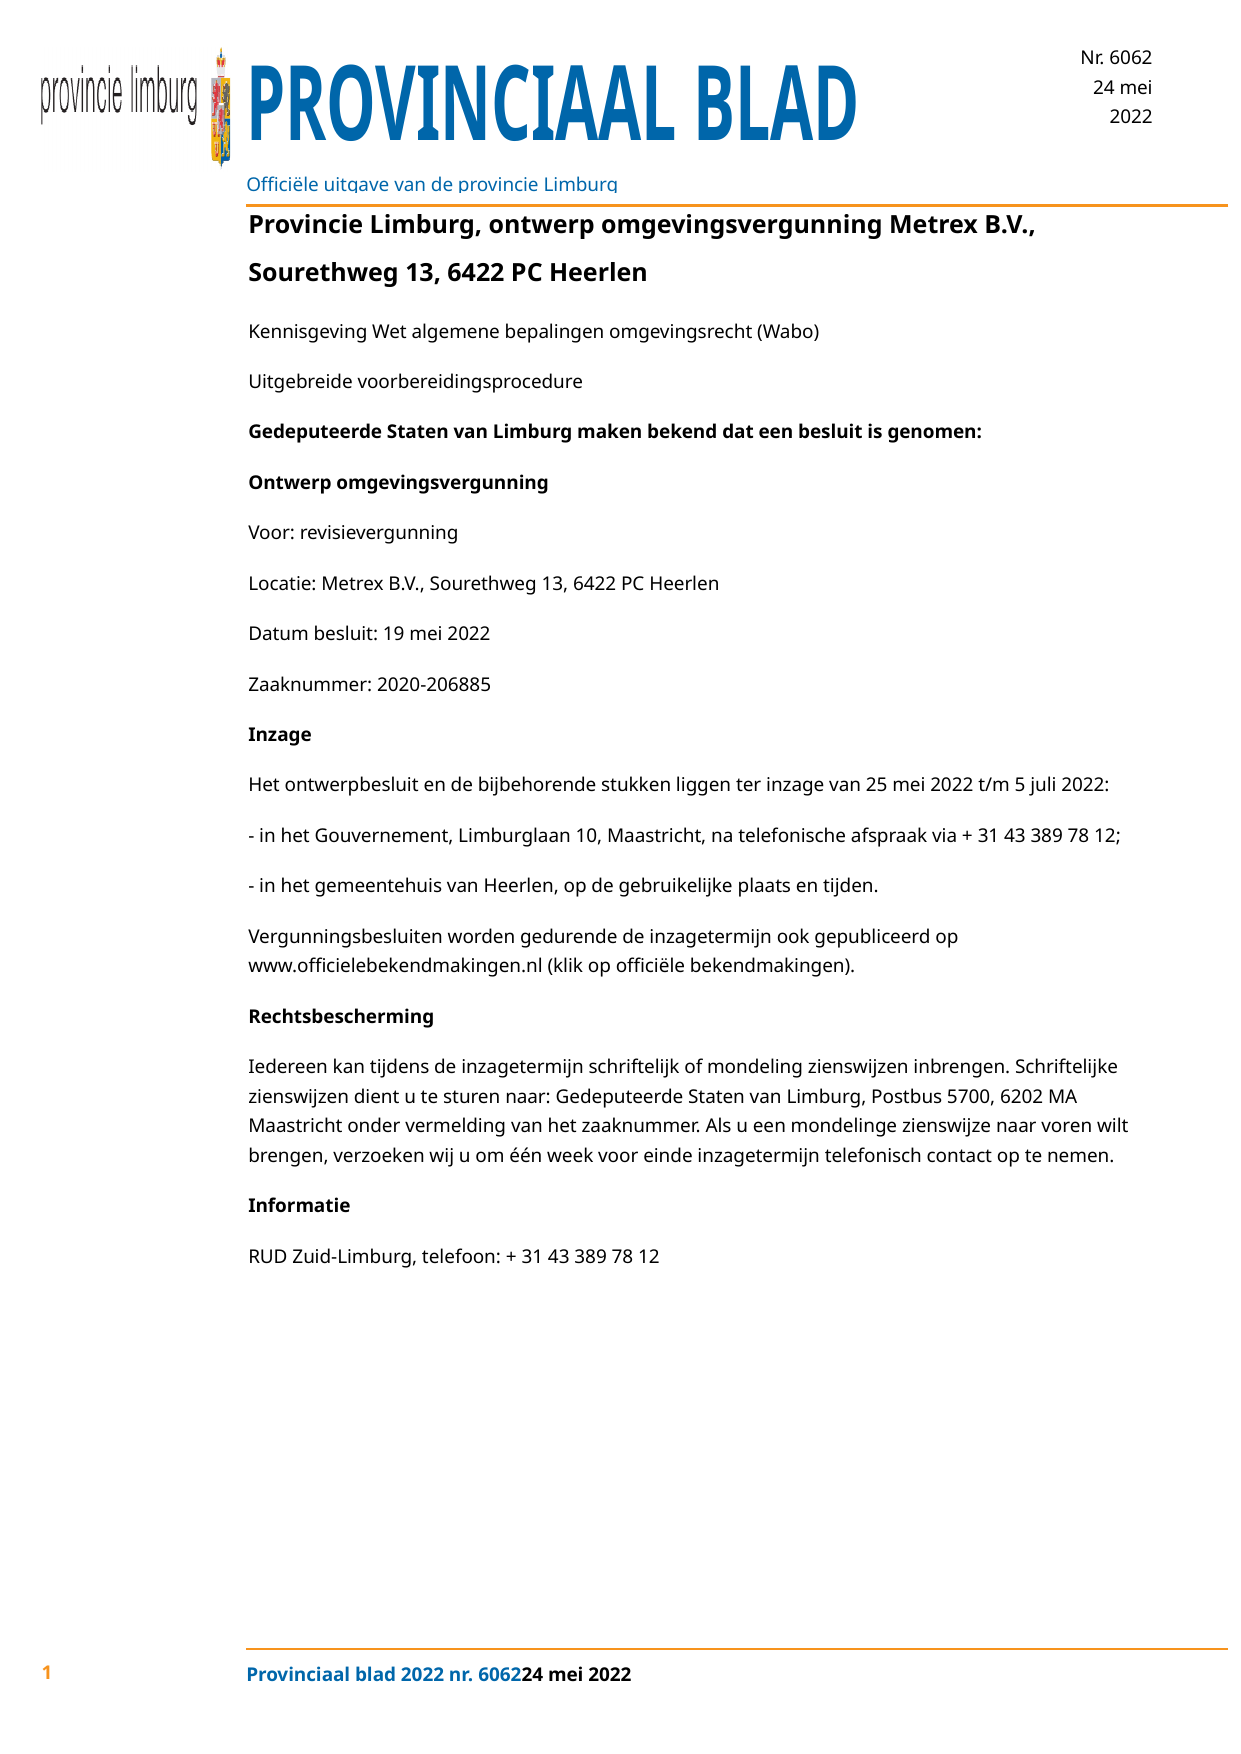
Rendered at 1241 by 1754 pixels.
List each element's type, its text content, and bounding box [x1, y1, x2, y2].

text Informatie [248, 1192, 1152, 1218]
text Het ontwerpbesluit en de bijbehorende stukken liggen ter inzage van 25 mei 2022 t/m 5 juli 2022: [248, 772, 1152, 797]
text Iedereen kan tijdens de inzagetermijn schriftelijk of mondeling zienswijzen inbrengen. Schriftelijke zienswijzen dient u te sturen naar: Gedeputeerde Staten van Limburg, Postbus 5700, 6202 MA Maastricht onder vermelding van het zaaknummer. Als u een mondelinge zienswijze naar voren wilt brengen, verzoeken wij u om één week voor einde inzagetermijn telefonisch contact op te nemen. [248, 1053, 1152, 1168]
text Locatie: Metrex B.V., Sourethweg 13, 6422 PC Heerlen [248, 570, 1152, 596]
text Rechtsbescherming [248, 1003, 1152, 1029]
text Datum besluit: 19 mei 2022 [248, 620, 1152, 646]
text Vergunningsbesluiten worden gedurende de inzagetermijn ook gepubliceerd op www.officielebekendmakingen.nl (klik op officiële bekendmakingen). [248, 923, 1152, 978]
text Kennisgeving Wet algemene bepalingen omgevingsrecht (Wabo) [248, 318, 1152, 344]
text Voor: revisievergunning [248, 519, 1152, 545]
text - in het gemeentehuis van Heerlen, op de gebruikelijke plaats en tijden. [248, 872, 1152, 898]
picture [41, 47, 231, 172]
text Uitgebreide voorbereidingsprocedure [248, 368, 1152, 394]
text Provincie Limburg, ontwerp omgevingsvergunning Metrex B.V., Sourethweg 13, 6422 PC Heerlen [248, 207, 1152, 288]
text Inzage [248, 721, 1152, 747]
text RUD Zuid-Limburg, telefoon: + 31 43 389 78 12 [248, 1243, 1152, 1269]
text Gedeputeerde Staten van Limburg maken bekend dat een besluit is genomen: [248, 419, 1152, 444]
text Zaaknummer: 2020-206885 [248, 671, 1152, 697]
text - in het Gouvernement, Limburglaan 10, Maastricht, na telefonische afspraak via + 31 43 389 78 12; [248, 822, 1152, 848]
text Ontwerp omgevingsvergunning [248, 469, 1152, 495]
